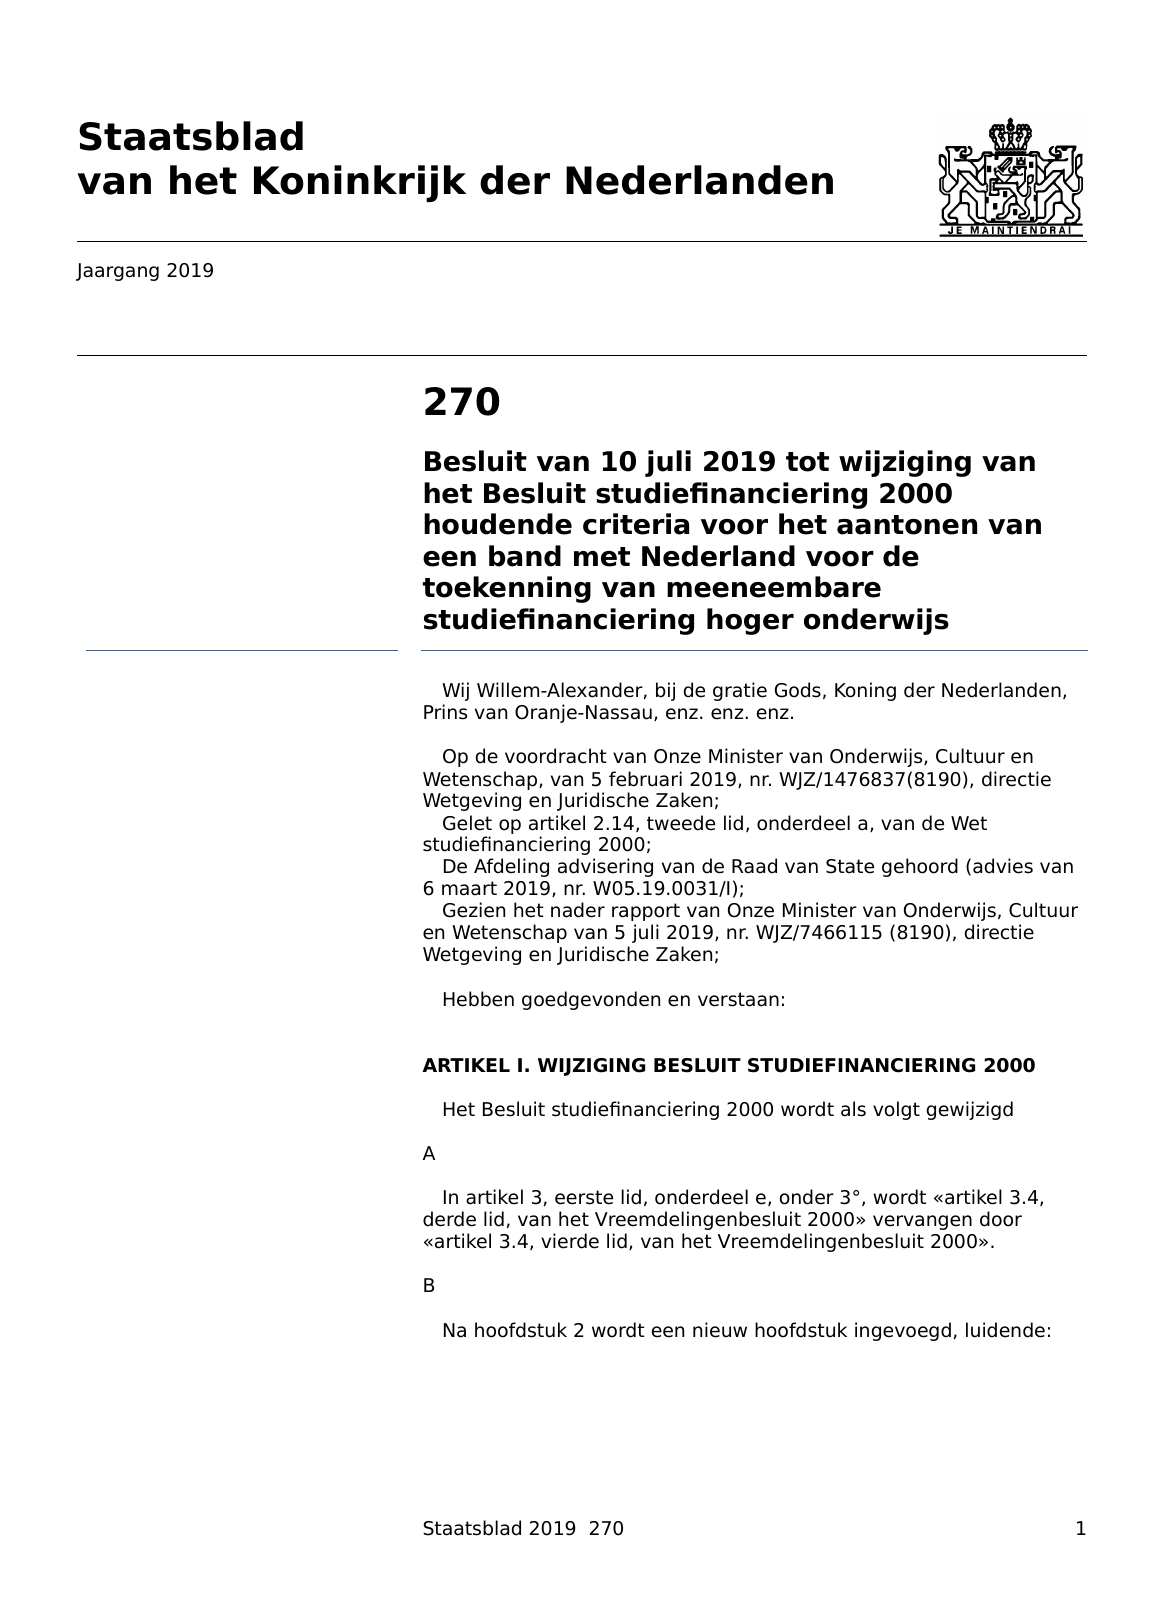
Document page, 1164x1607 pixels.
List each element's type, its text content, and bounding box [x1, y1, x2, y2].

text Wij Willem-Alexander, bij de gratie Gods, Koning der Nederlanden, Prins van Oranje-Nassau, enz. enz. enz. [422, 680, 1087, 724]
text B [422, 1275, 1087, 1297]
table_header Staatsblad van het Koninkrijk der Nederlanden [77, 100, 886, 241]
subtitle ARTIKEL I. WIJZIGING BESLUIT STUDIEFINANCIERING 2000 [422, 1055, 1087, 1077]
picture [936, 115, 1087, 240]
text Op de voordracht van Onze Minister van Onderwijs, Cultuur en Wetenschap, van 5 februari 2019, nr. WJZ/1476837(8190), directie Wetgeving en Juridische Zaken; [422, 746, 1087, 812]
table_header [886, 100, 1087, 241]
text A [422, 1143, 1087, 1165]
table_cell Jaargang 2019 [77, 242, 1087, 355]
text Gezien het nader rapport van Onze Minister van Onderwijs, Cultuur en Wetenschap van 5 juli 2019, nr. WJZ/7466115 (8190), directie Wetgeving en Juridische Zaken; [422, 900, 1087, 966]
text De Afdeling advisering van de Raad van State gehoord (advies van 6 maart 2019, nr. W05.19.0031/I); [422, 856, 1087, 900]
text Hebben goedgevonden en verstaan: [422, 988, 1087, 1010]
text Na hoofdstuk 2 wordt een nieuw hoofdstuk ingevoegd, luidende: [422, 1319, 1087, 1342]
text In artikel 3, eerste lid, onderdeel e, onder 3°, wordt «artikel 3.4, derde lid, van het Vreemdelingenbesluit 2000» vervangen door «artikel 3.4, vierde lid, van het Vreemdelingenbesluit 2000». [422, 1187, 1087, 1253]
subtitle 270 [422, 381, 1087, 424]
text Het Besluit studiefinanciering 2000 wordt als volgt gewijzigd [422, 1099, 1087, 1121]
text Besluit van 10 juli 2019 tot wijziging van het Besluit studiefinanciering 2000 houdende criteria voor het aantonen van een band met Nederland voor de toekenning van meeneembare studiefinanciering hoger onderwijs [422, 447, 1087, 636]
text Gelet op artikel 2.14, tweede lid, onderdeel a, van de Wet studiefinanciering 2000; [422, 812, 1087, 856]
